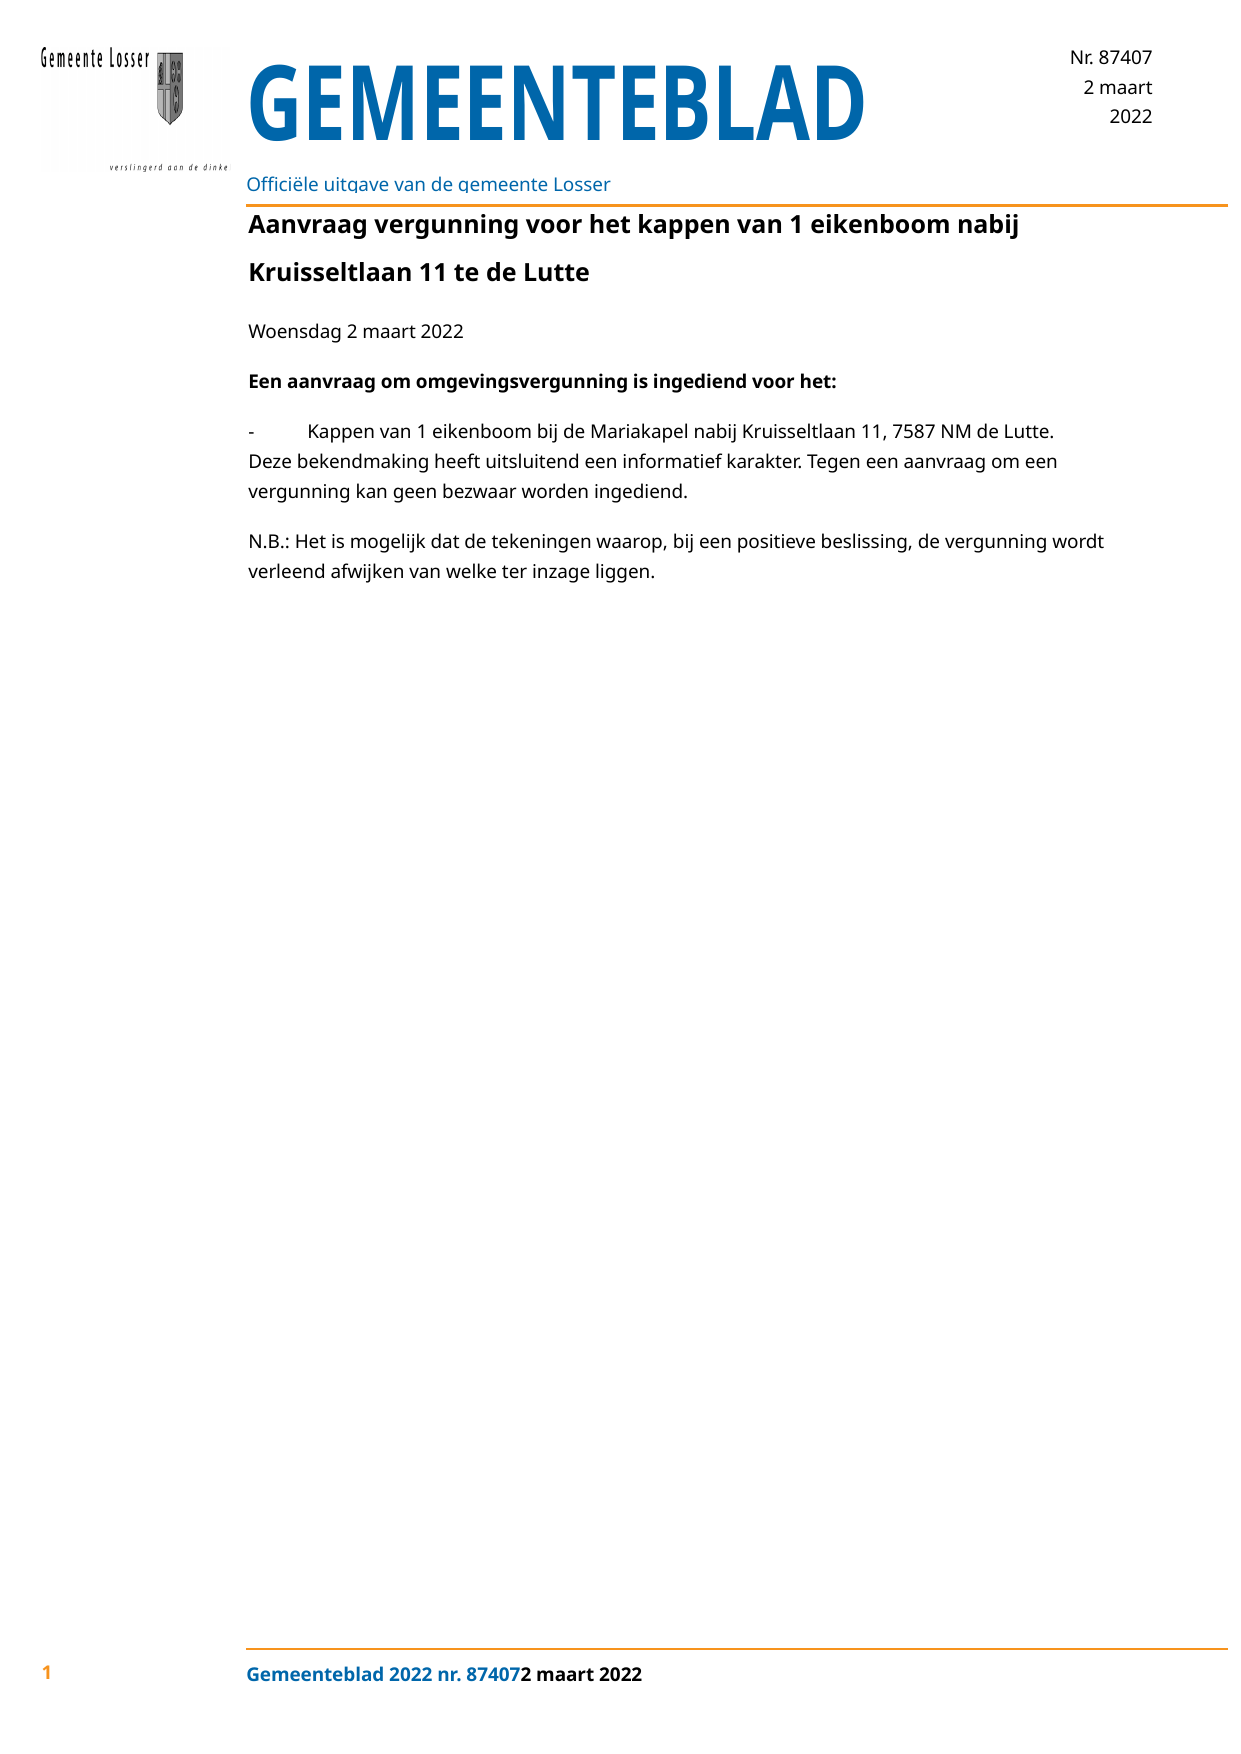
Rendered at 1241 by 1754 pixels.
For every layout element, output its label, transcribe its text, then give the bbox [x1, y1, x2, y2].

text Aanvraag vergunning voor het kappen van 1 eikenboom nabij Kruisseltlaan 11 te de Lutte [248, 207, 1152, 288]
text Een aanvraag om omgevingsvergunning is ingediend voor het: [248, 368, 1152, 394]
text Woensdag 2 maart 2022 [248, 318, 1152, 344]
text Deze bekendmaking heeft uitsluitend een informatief karakter. Tegen een aanvraag om een vergunning kan geen bezwaar worden ingediend. [248, 448, 1152, 504]
picture [41, 47, 231, 172]
list Kappen van 1 eikenboom bij de Mariakapel nabij Kruisseltlaan 11, 7587 NM de Lutte. [248, 419, 1152, 444]
text N.B.: Het is mogelijk dat de tekeningen waarop, bij een positieve beslissing, de vergunning wordt verleend afwijken van welke ter inzage liggen. [248, 528, 1152, 584]
